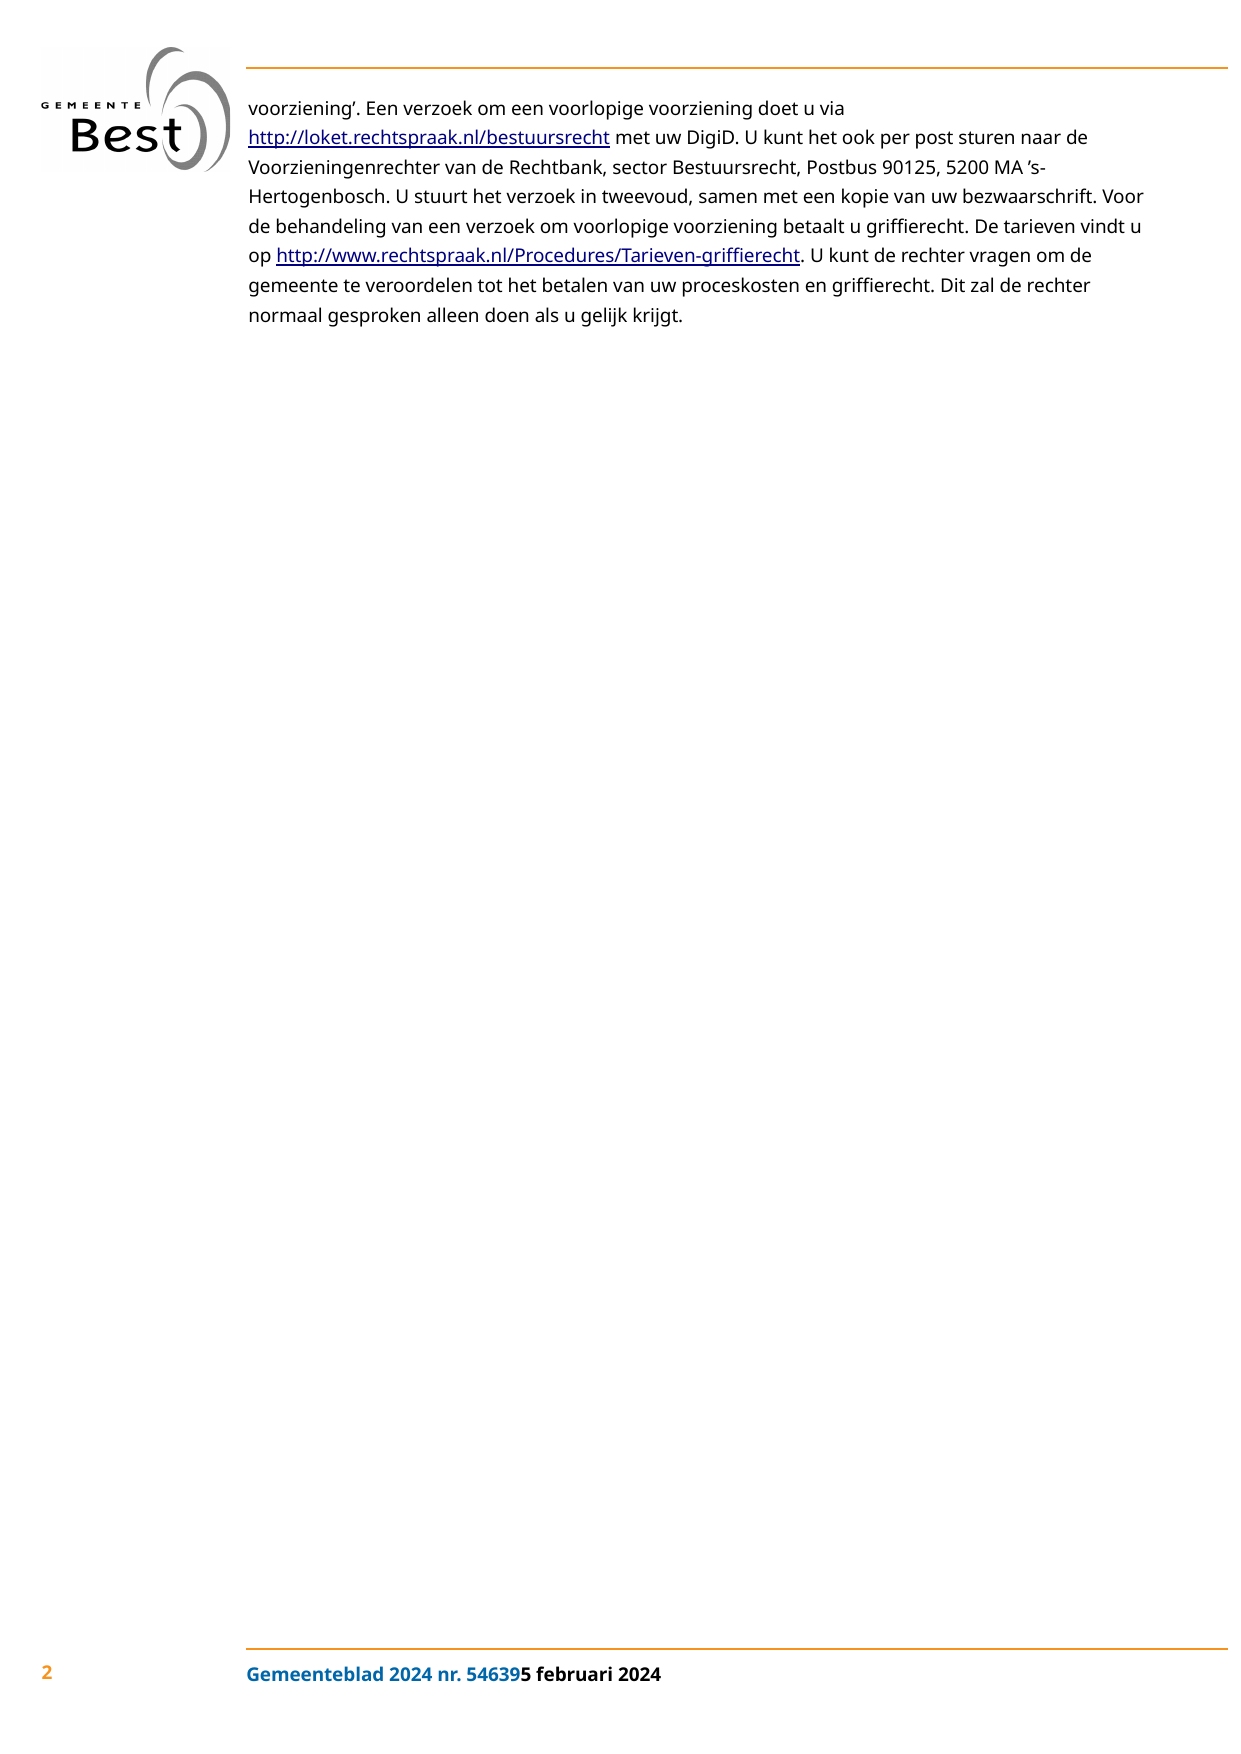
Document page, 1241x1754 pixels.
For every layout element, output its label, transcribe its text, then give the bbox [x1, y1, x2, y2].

picture [41, 47, 231, 172]
text voorziening’. Een verzoek om een voorlopige voorziening doet u via http://loket.rechtspraak.nl/bestuursrecht met uw DigiD. U kunt het ook per post sturen naar de Voorzieningenrechter van de Rechtbank, sector Bestuursrecht, Postbus 90125, 5200 MA ’s-Hertogenbosch. U stuurt het verzoek in tweevoud, samen met een kopie van uw bezwaarschrift. Voor de behandeling van een verzoek om voorlopige voorziening betaalt u griffierecht. De tarieven vindt u op http://www.rechtspraak.nl/Procedures/Tarieven-griffierecht. U kunt de rechter vragen om de gemeente te veroordelen tot het betalen van uw proceskosten en griffierecht. Dit zal de rechter normaal gesproken alleen doen als u gelijk krijgt. [248, 95, 1152, 328]
